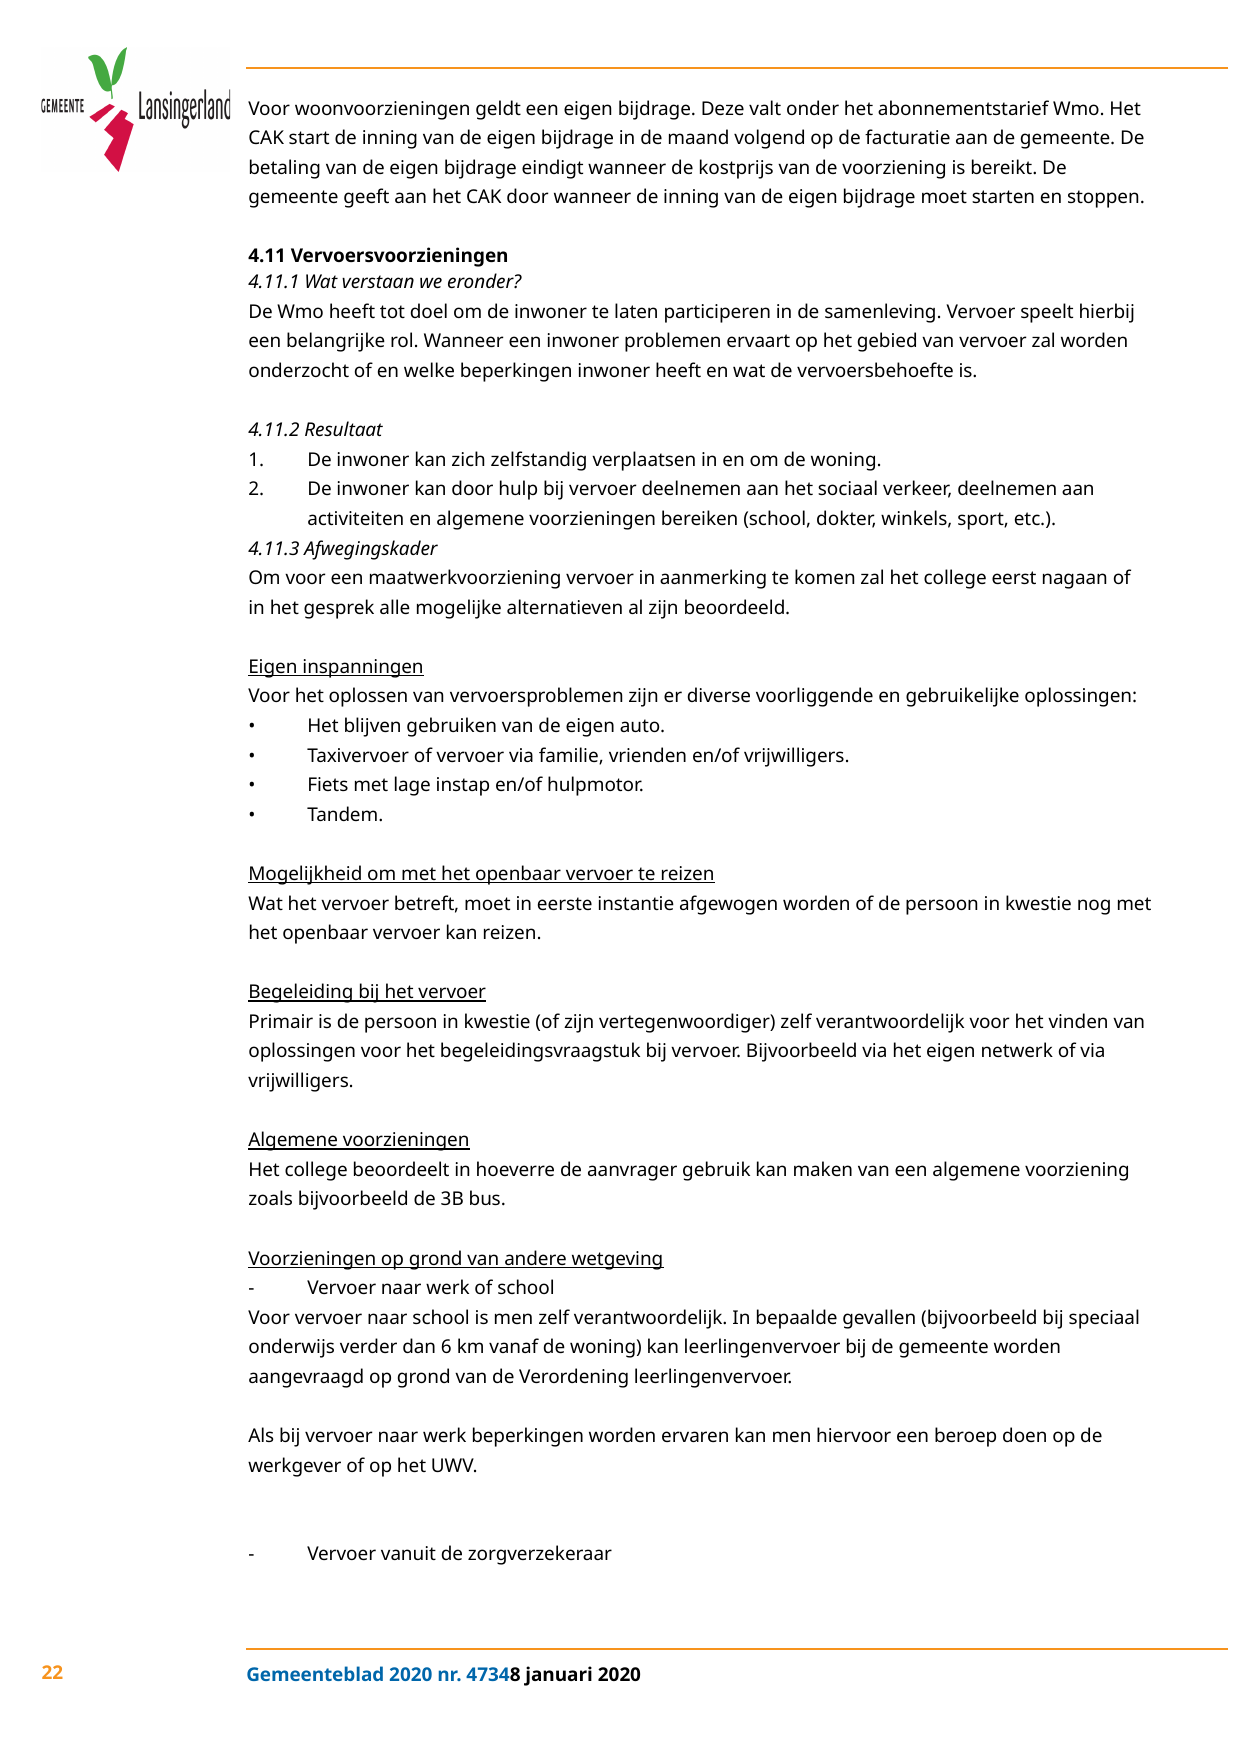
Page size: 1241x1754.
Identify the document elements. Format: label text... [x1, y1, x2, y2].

list De inwoner kan zich zelfstandig verplaatsen in en om de woning. [248, 446, 1152, 472]
picture [41, 47, 231, 172]
list De inwoner kan door hulp bij vervoer deelnemen aan het sociaal verkeer, deelnemen aan activiteiten en algemene voorzieningen bereiken (school, dokter, winkels, sport, etc.). [248, 476, 1152, 531]
text Voor vervoer naar school is men zelf verantwoordelijk. In bepaalde gevallen (bijvoorbeeld bij speciaal onderwijs verder dan 6 km vanaf de woning) kan leerlingenvervoer bij de gemeente worden aangevraagd op grond van de Verordening leerlingenvervoer. [248, 1304, 1152, 1389]
text Als bij vervoer naar werk beperkingen worden ervaren kan men hiervoor een beroep doen op de werkgever of op het UWV. [248, 1422, 1152, 1477]
list Vervoer naar werk of school [248, 1274, 1152, 1300]
text De Wmo heeft tot doel om de inwoner te laten participeren in de samenleving. Vervoer speelt hierbij een belangrijke rol. Wanneer een inwoner problemen ervaart op het gebied van vervoer zal worden onderzocht of en welke beperkingen inwoner heeft en wat de vervoersbehoefte is. [248, 298, 1152, 383]
text Algemene voorzieningen [248, 1126, 1152, 1152]
list Het blijven gebruiken van de eigen auto. [248, 712, 1152, 738]
text Mogelijkheid om met het openbaar vervoer te reizen [248, 860, 1152, 886]
text Primair is de persoon in kwestie (of zijn vertegenwoordiger) zelf verantwoordelijk voor het vinden van oplossingen voor het begeleidingsvraagstuk bij vervoer. Bijvoorbeeld via het eigen netwerk of via vrijwilligers. [248, 1008, 1152, 1093]
list Taxivervoer of vervoer via familie, vrienden en/of vrijwilligers. [248, 742, 1152, 767]
list Tandem. [248, 801, 1152, 827]
text 4.11 Vervoersvoorzieningen [248, 243, 1152, 268]
text Eigen inspanningen [248, 653, 1152, 679]
list Fiets met lage instap en/of hulpmotor. [248, 771, 1152, 797]
text Voor het oplossen van vervoersproblemen zijn er diverse voorliggende en gebruikelijke oplossingen: [248, 683, 1152, 708]
text 4.11.2 Resultaat [248, 416, 1152, 442]
text Voor woonvoorzieningen geldt een eigen bijdrage. Deze valt onder het abonnementstarief Wmo. Het CAK start de inning van de eigen bijdrage in de maand volgend op de facturatie aan de gemeente. De betaling van de eigen bijdrage eindigt wanneer de kostprijs van de voorziening is bereikt. De gemeente geeft aan het CAK door wanneer de inning van de eigen bijdrage moet starten en stoppen. [248, 95, 1152, 209]
text 4.11.3 Afwegingskader [248, 535, 1152, 560]
text Het college beoordeelt in hoeverre de aanvrager gebruik kan maken van een algemene voorziening zoals bijvoorbeeld de 3B bus. [248, 1156, 1152, 1211]
text Om voor een maatwerkvoorziening vervoer in aanmerking te komen zal het college eerst nagaan of in het gesprek alle mogelijke alternatieven al zijn beoordeeld. [248, 564, 1152, 619]
text Wat het vervoer betreft, moet in eerste instantie afgewogen worden of de persoon in kwestie nog met het openbaar vervoer kan reizen. [248, 890, 1152, 945]
list Vervoer vanuit de zorgverzekeraar [248, 1541, 1152, 1566]
text Begeleiding bij het vervoer [248, 978, 1152, 1004]
text 4.11.1 Wat verstaan we eronder? [248, 268, 1152, 294]
text Voorzieningen op grond van andere wetgeving [248, 1245, 1152, 1270]
